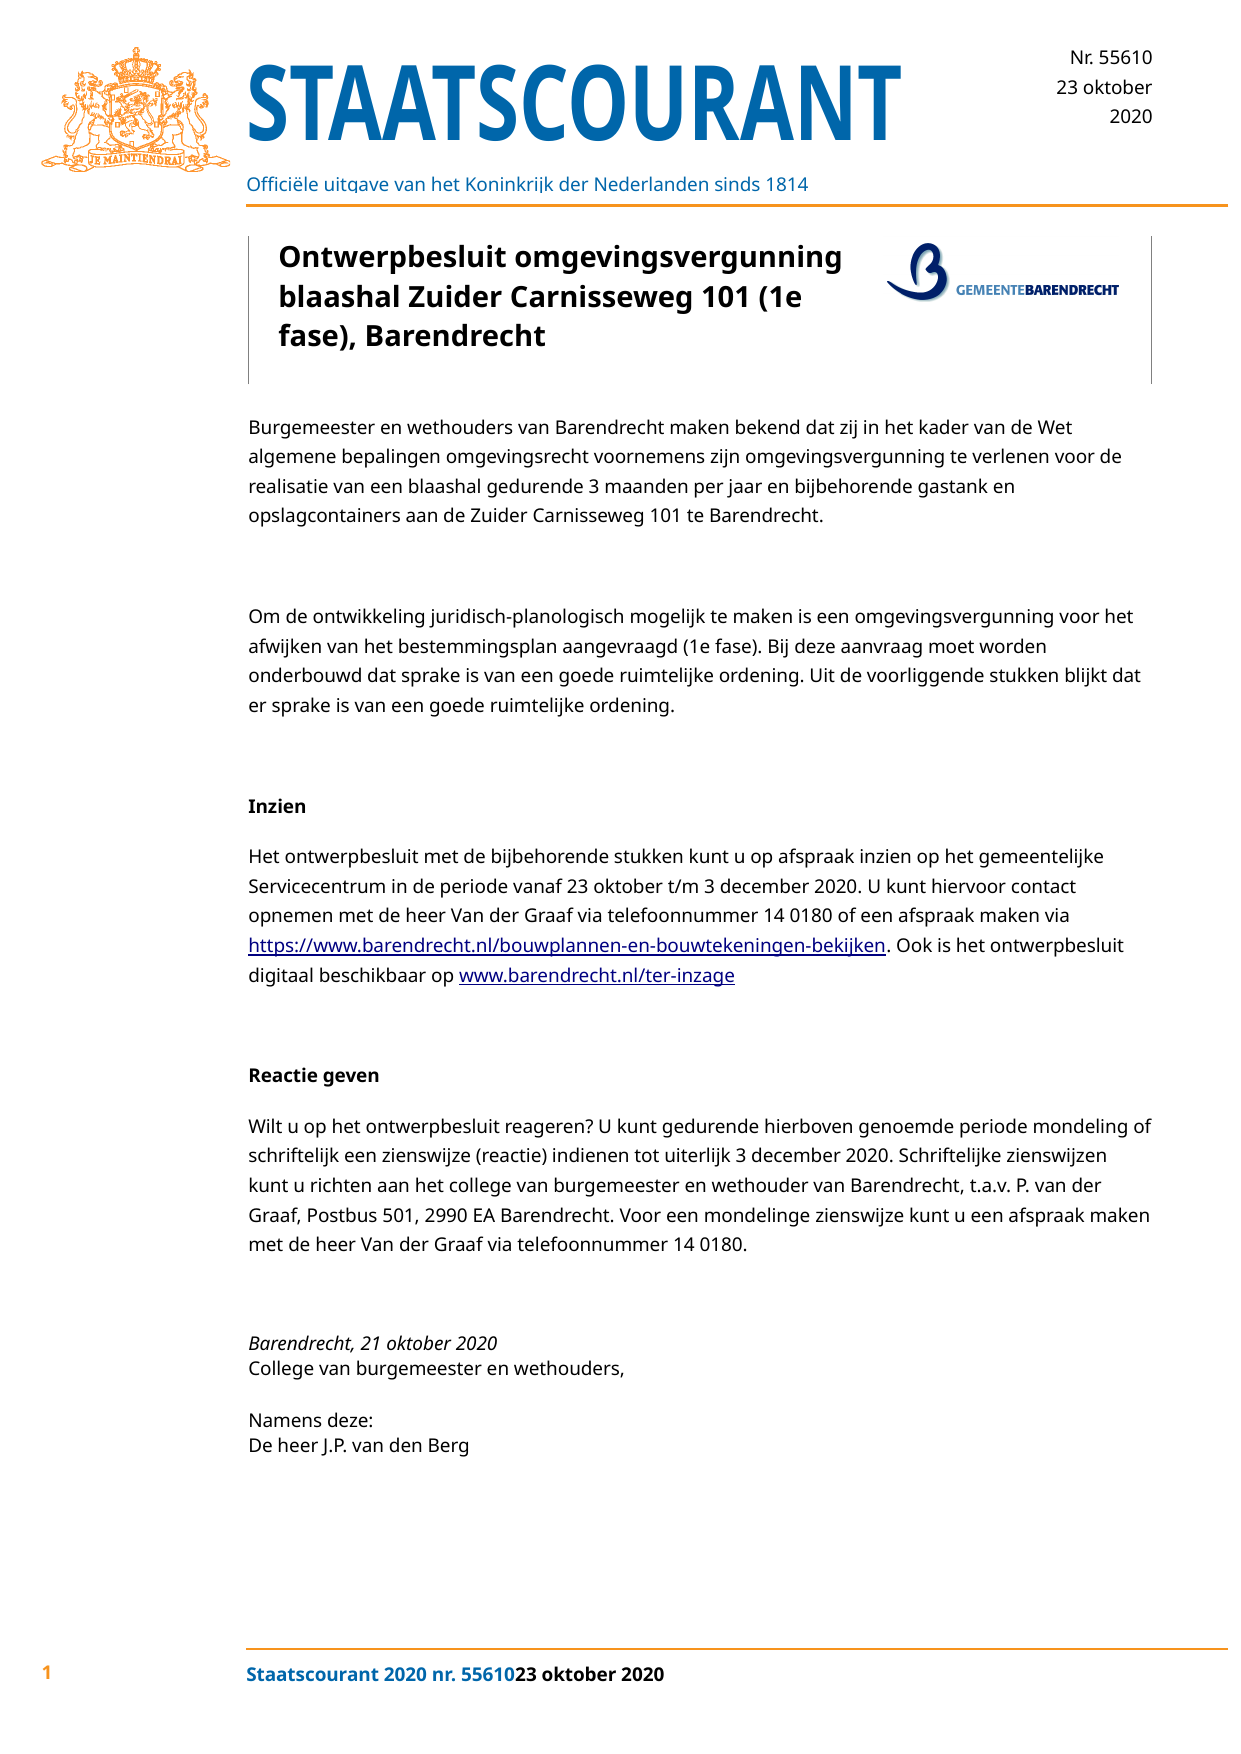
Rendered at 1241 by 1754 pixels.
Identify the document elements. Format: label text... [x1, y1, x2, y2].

table_header [850, 236, 1151, 384]
text Barendrecht, 21 oktober 2020 [248, 1330, 1152, 1355]
table_header Ontwerpbesluit omgevingsvergunning blaashal Zuider Carnisseweg 101 (1e fase), Barendrecht [249, 236, 850, 384]
text Om de ontwikkeling juridisch-planologisch mogelijk te maken is een omgevingsvergunning voor het afwijken van het bestemmingsplan aangevraagd (1e fase). Bij deze aanvraag moet worden onderbouwd dat sprake is van een goede ruimtelijke ordening. Uit de voorliggende stukken blijkt dat er sprake is van een goede ruimtelijke ordening. [248, 603, 1152, 718]
text Wilt u op het ontwerpbesluit reageren? U kunt gedurende hierboven genoemde periode mondeling of schriftelijk een zienswijze (reactie) indienen tot uiterlijk 3 december 2020. Schriftelijke zienswijzen kunt u richten aan het college van burgemeester en wethouder van Barendrecht, t.a.v. P. van der Graaf, Postbus 501, 2990 EA Barendrecht. Voor een mondelinge zienswijze kunt u een afspraak maken met de heer Van der Graaf via telefoonnummer 14 0180. [248, 1113, 1152, 1257]
text Burgemeester en wethouders van Barendrecht maken bekend dat zij in het kader van de Wet algemene bepalingen omgevingsrecht voornemens zijn omgevingsvergunning te verlenen voor de realisatie van een blaashal gedurende 3 maanden per jaar en bijbehorende gastank en opslagcontainers aan de Zuider Carnisseweg 101 te Barendrecht. [248, 414, 1152, 528]
text Namens deze: [248, 1407, 1152, 1433]
text College van burgemeester en wethouders, [248, 1355, 1152, 1381]
picture [41, 47, 231, 172]
text Reactie geven [248, 1063, 1152, 1088]
picture [882, 236, 1119, 312]
text Het ontwerpbesluit met de bijbehorende stukken kunt u op afspraak inzien op het gemeentelijke Servicecentrum in de periode vanaf 23 oktober t/m 3 december 2020. U kunt hiervoor contact opnemen met de heer Van der Graaf via telefoonnummer 14 0180 of een afspraak maken via https://www.barendrecht.nl/bouwplannen-en-bouwtekeningen-bekijken. Ook is het ontwerpbesluit digitaal beschikbaar op www.barendrecht.nl/ter-inzage [248, 843, 1152, 988]
text De heer J.P. van den Berg [248, 1433, 1152, 1458]
text Inzien [248, 793, 1152, 819]
